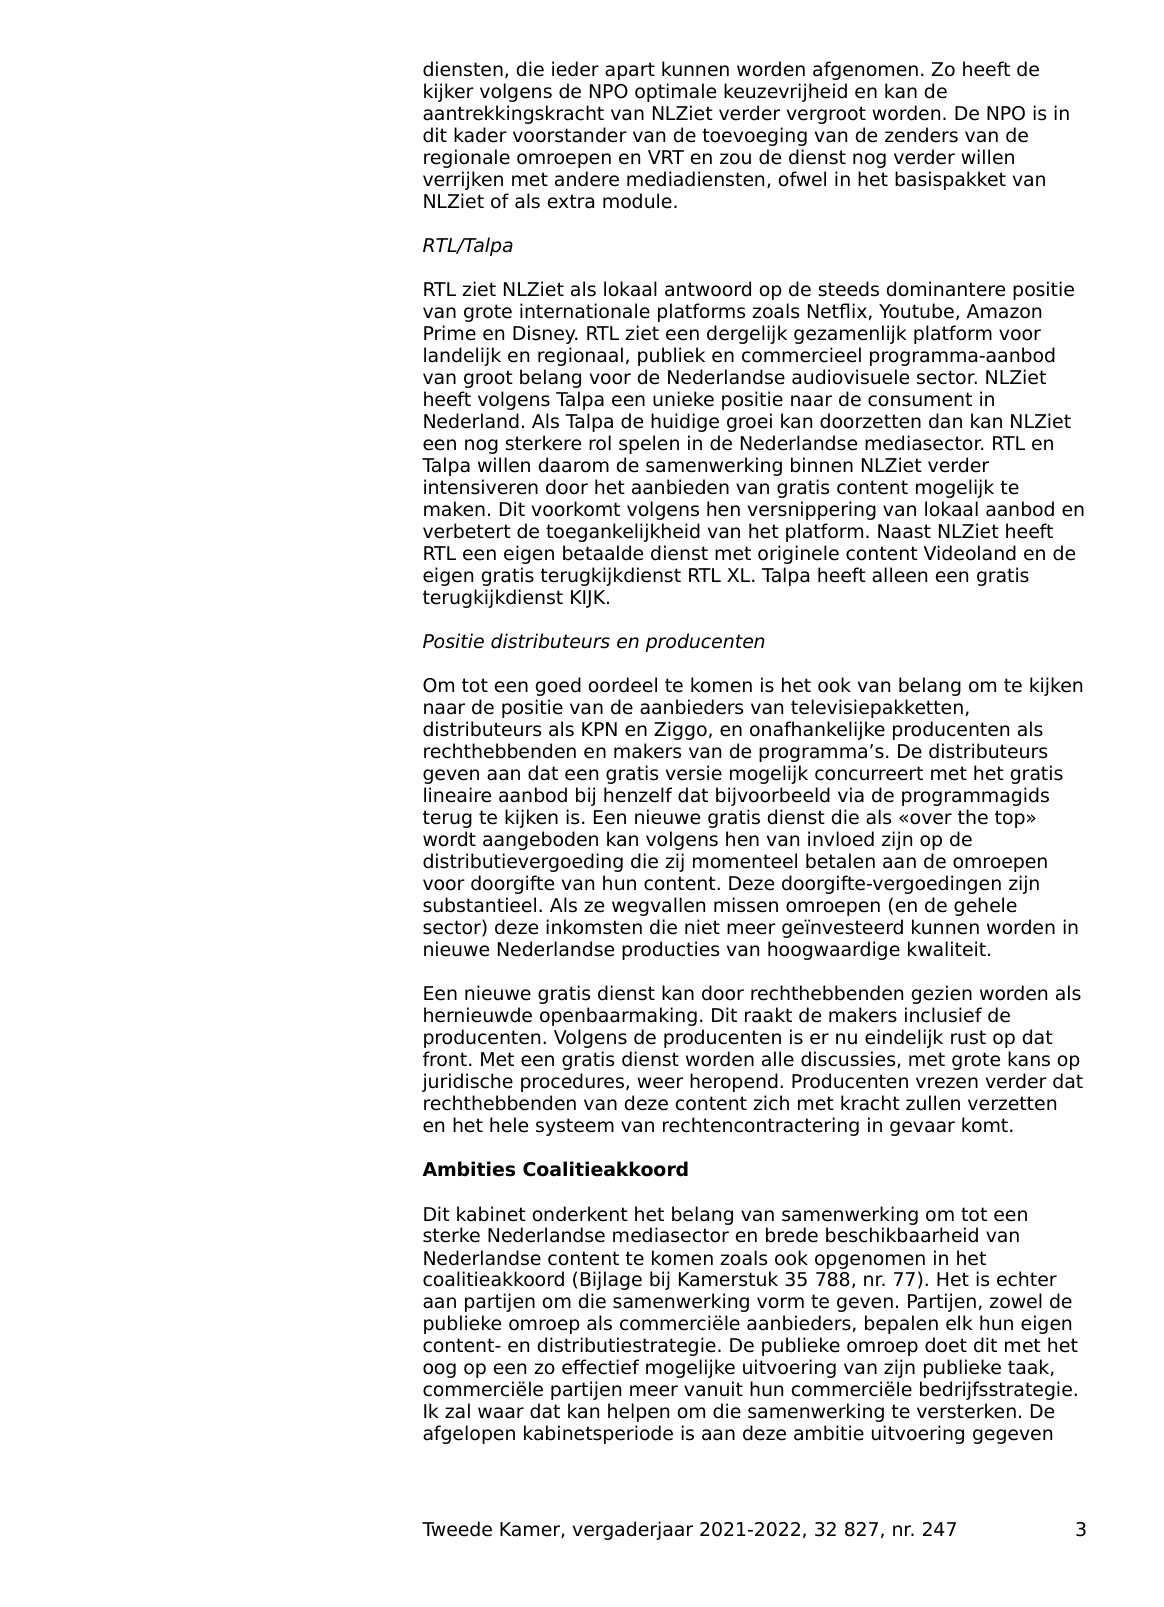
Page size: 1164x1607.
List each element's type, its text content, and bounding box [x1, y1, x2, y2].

text diensten, die ieder apart kunnen worden afgenomen. Zo heeft de kijker volgens de NPO optimale keuzevrijheid en kan de aantrekkingskracht van NLZiet verder vergroot worden. De NPO is in dit kader voorstander van de toevoeging van de zenders van de regionale omroepen en VRT en zou de dienst nog verder willen verrijken met andere mediadiensten, ofwel in het basispakket van NLZiet of als extra module. [422, 59, 1087, 213]
subtitle Ambities Coalitieakkoord [422, 1159, 1087, 1181]
text Dit kabinet onderkent het belang van samenwerking om tot een sterke Nederlandse mediasector en brede beschikbaarheid van Nederlandse content te komen zoals ook opgenomen in het coalitieakkoord (Bijlage bij Kamerstuk 35 788, nr. 77). Het is echter aan partijen om die samenwerking vorm te geven. Partijen, zowel de publieke omroep als commerciële aanbieders, bepalen elk hun eigen content- en distributiestrategie. De publieke omroep doet dit met het oog op een zo effectief mogelijke uitvoering van zijn publieke taak, commerciële partijen meer vanuit hun commerciële bedrijfsstrategie. Ik zal waar dat kan helpen om die samenwerking te versterken. De afgelopen kabinetsperiode is aan deze ambitie uitvoering gegeven [422, 1203, 1087, 1445]
subtitle RTL/Talpa [422, 235, 1087, 257]
text Om tot een goed oordeel te komen is het ook van belang om te kijken naar de positie van de aanbieders van televisiepakketten, distributeurs als KPN en Ziggo, en onafhankelijke producenten als rechthebbenden en makers van de programma’s. De distributeurs geven aan dat een gratis versie mogelijk concurreert met het gratis lineaire aanbod bij henzelf dat bijvoorbeeld via de programmagids terug te kijken is. Een nieuwe gratis dienst die als «over the top» wordt aangeboden kan volgens hen van invloed zijn op de distributievergoeding die zij momenteel betalen aan de omroepen voor doorgifte van hun content. Deze doorgifte-vergoedingen zijn substantieel. Als ze wegvallen missen omroepen (en de gehele sector) deze inkomsten die niet meer geïnvesteerd kunnen worden in nieuwe Nederlandse producties van hoogwaardige kwaliteit. [422, 675, 1087, 961]
text RTL ziet NLZiet als lokaal antwoord op de steeds dominantere positie van grote internationale platforms zoals Netflix, Youtube, Amazon Prime en Disney. RTL ziet een dergelijk gezamenlijk platform voor landelijk en regionaal, publiek en commercieel programma-aanbod van groot belang voor de Nederlandse audiovisuele sector. NLZiet heeft volgens Talpa een unieke positie naar de consument in Nederland. Als Talpa de huidige groei kan doorzetten dan kan NLZiet een nog sterkere rol spelen in de Nederlandse mediasector. RTL en Talpa willen daarom de samenwerking binnen NLZiet verder intensiveren door het aanbieden van gratis content mogelijk te maken. Dit voorkomt volgens hen versnippering van lokaal aanbod en verbetert de toegankelijkheid van het platform. Naast NLZiet heeft RTL een eigen betaalde dienst met originele content Videoland en de eigen gratis terugkijkdienst RTL XL. Talpa heeft alleen een gratis terugkijkdienst KIJK. [422, 279, 1087, 609]
subtitle Positie distributeurs en producenten [422, 631, 1087, 653]
text Een nieuwe gratis dienst kan door rechthebbenden gezien worden als hernieuwde openbaarmaking. Dit raakt de makers inclusief de producenten. Volgens de producenten is er nu eindelijk rust op dat front. Met een gratis dienst worden alle discussies, met grote kans op juridische procedures, weer heropend. Producenten vrezen verder dat rechthebbenden van deze content zich met kracht zullen verzetten en het hele systeem van rechtencontractering in gevaar komt. [422, 983, 1087, 1137]
